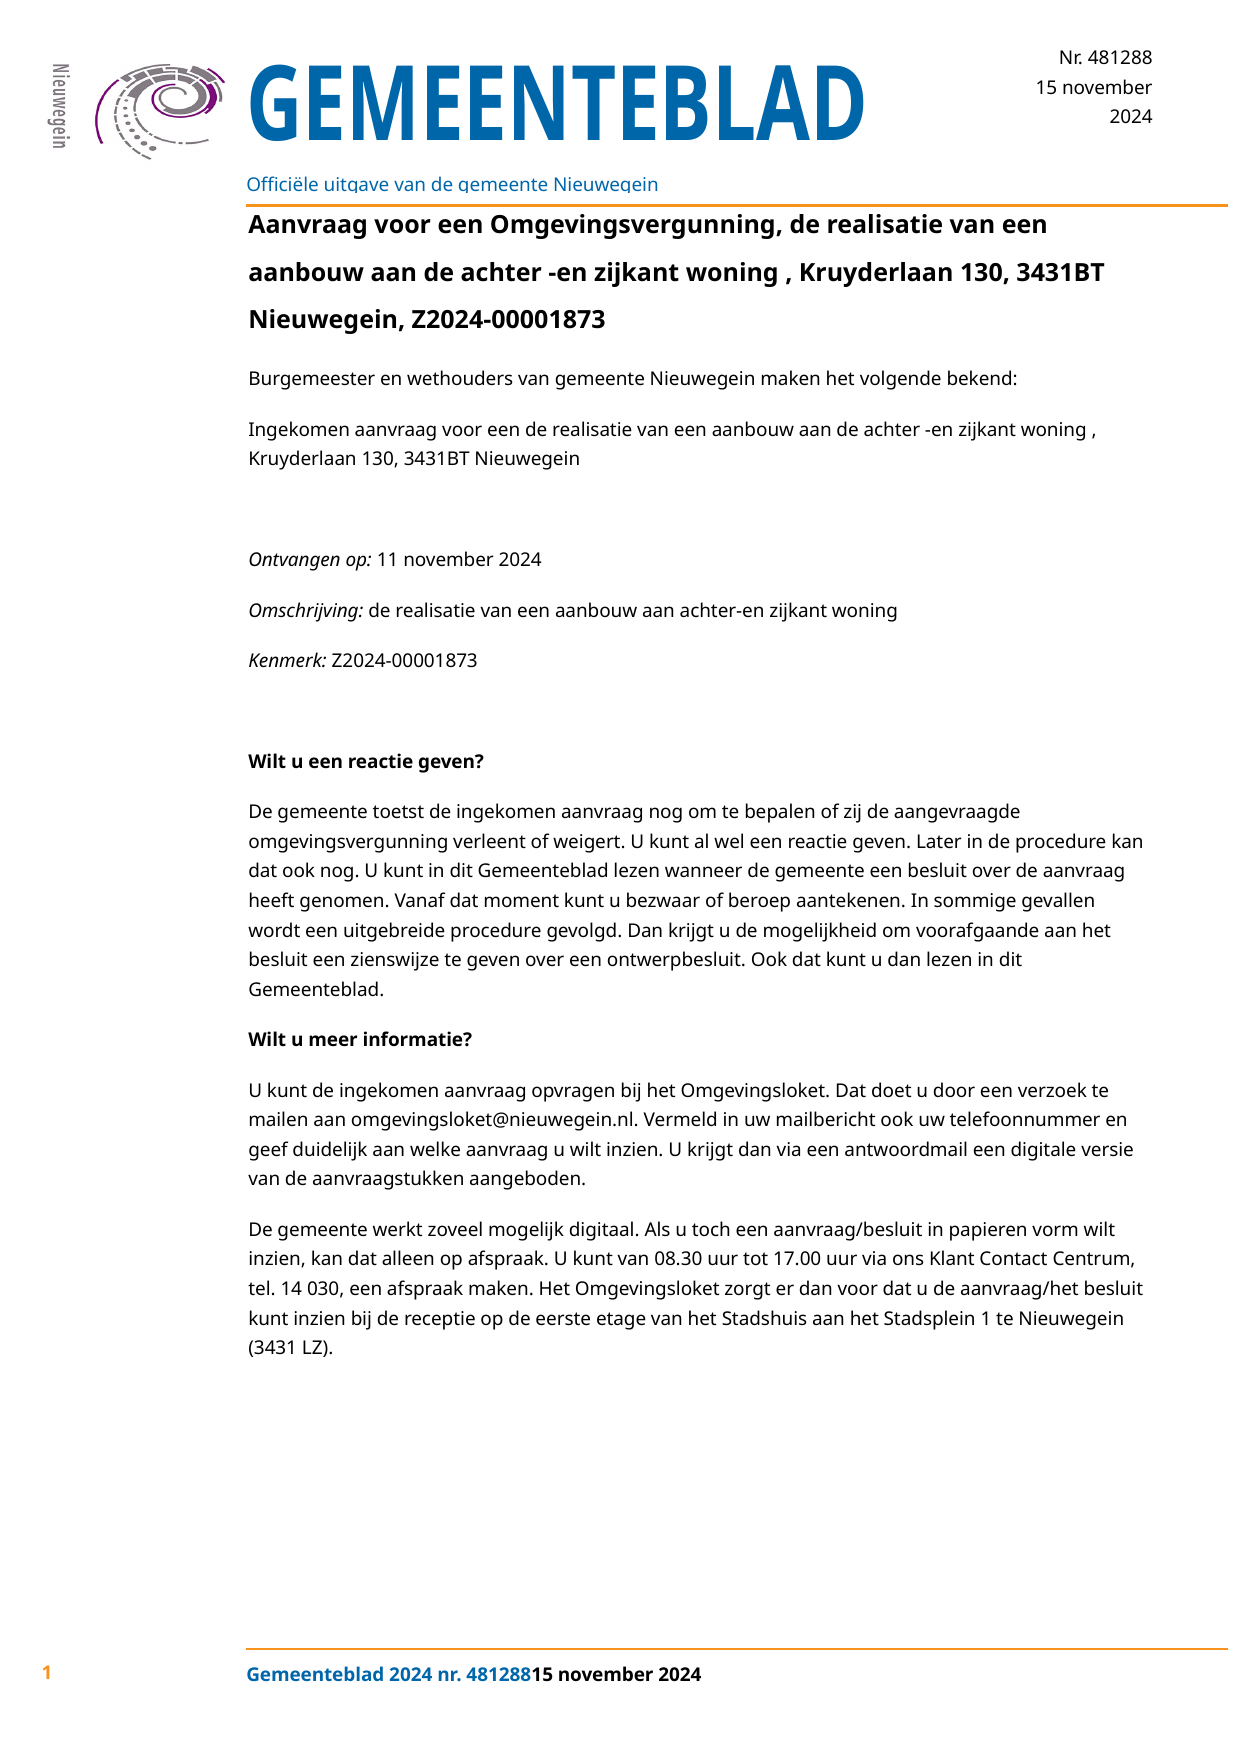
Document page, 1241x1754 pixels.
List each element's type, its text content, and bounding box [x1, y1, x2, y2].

text Burgemeester en wethouders van gemeente Nieuwegein maken het volgende bekend: [248, 366, 1152, 391]
text Kenmerk: Z2024-00001873 [248, 647, 1152, 673]
text De gemeente toetst de ingekomen aanvraag nog om te bepalen of zij de aangevraagde omgevingsvergunning verleent of weigert. U kunt al wel een reactie geven. Later in de procedure kan dat ook nog. U kunt in dit Gemeenteblad lezen wanneer de gemeente een besluit over de aanvraag heeft genomen. Vanaf dat moment kunt u bezwaar of beroep aantekenen. In sommige gevallen wordt een uitgebreide procedure gevolgd. Dan krijgt u de mogelijkheid om voorafgaande aan het besluit een zienswijze te geven over een ontwerpbesluit. Ook dat kunt u dan lezen in dit Gemeenteblad. [248, 798, 1152, 1002]
text U kunt de ingekomen aanvraag opvragen bij het Omgevingsloket. Dat doet u door een verzoek te mailen aan omgevingsloket@nieuwegein.nl. Vermeld in uw mailbericht ook uw telefoonnummer en geef duidelijk aan welke aanvraag u wilt inzien. U krijgt dan via een antwoordmail een digitale versie van de aanvraagstukken aangeboden. [248, 1077, 1152, 1191]
text Ontvangen op: 11 november 2024 [248, 546, 1152, 572]
picture [41, 47, 231, 172]
text De gemeente werkt zoveel mogelijk digitaal. Als u toch een aanvraag/besluit in papieren vorm wilt inzien, kan dat alleen op afspraak. U kunt van 08.30 uur tot 17.00 uur via ons Klant Contact Centrum, tel. 14 030, een afspraak maken. Het Omgevingsloket zorgt er dan voor dat u de aanvraag/het besluit kunt inzien bij de receptie op de eerste etage van het Stadshuis aan het Stadsplein 1 te Nieuwegein (3431 LZ). [248, 1216, 1152, 1360]
text Wilt u een reactie geven? [248, 748, 1152, 774]
text Aanvraag voor een Omgevingsvergunning, de realisatie van een aanbouw aan de achter -en zijkant woning , Kruyderlaan 130, 3431BT Nieuwegein, Z2024-00001873 [248, 207, 1152, 336]
text Wilt u meer informatie? [248, 1026, 1152, 1052]
text Omschrijving: de realisatie van een aanbouw aan achter-en zijkant woning [248, 597, 1152, 622]
text Ingekomen aanvraag voor een de realisatie van een aanbouw aan de achter -en zijkant woning , Kruyderlaan 130, 3431BT Nieuwegein [248, 416, 1152, 471]
